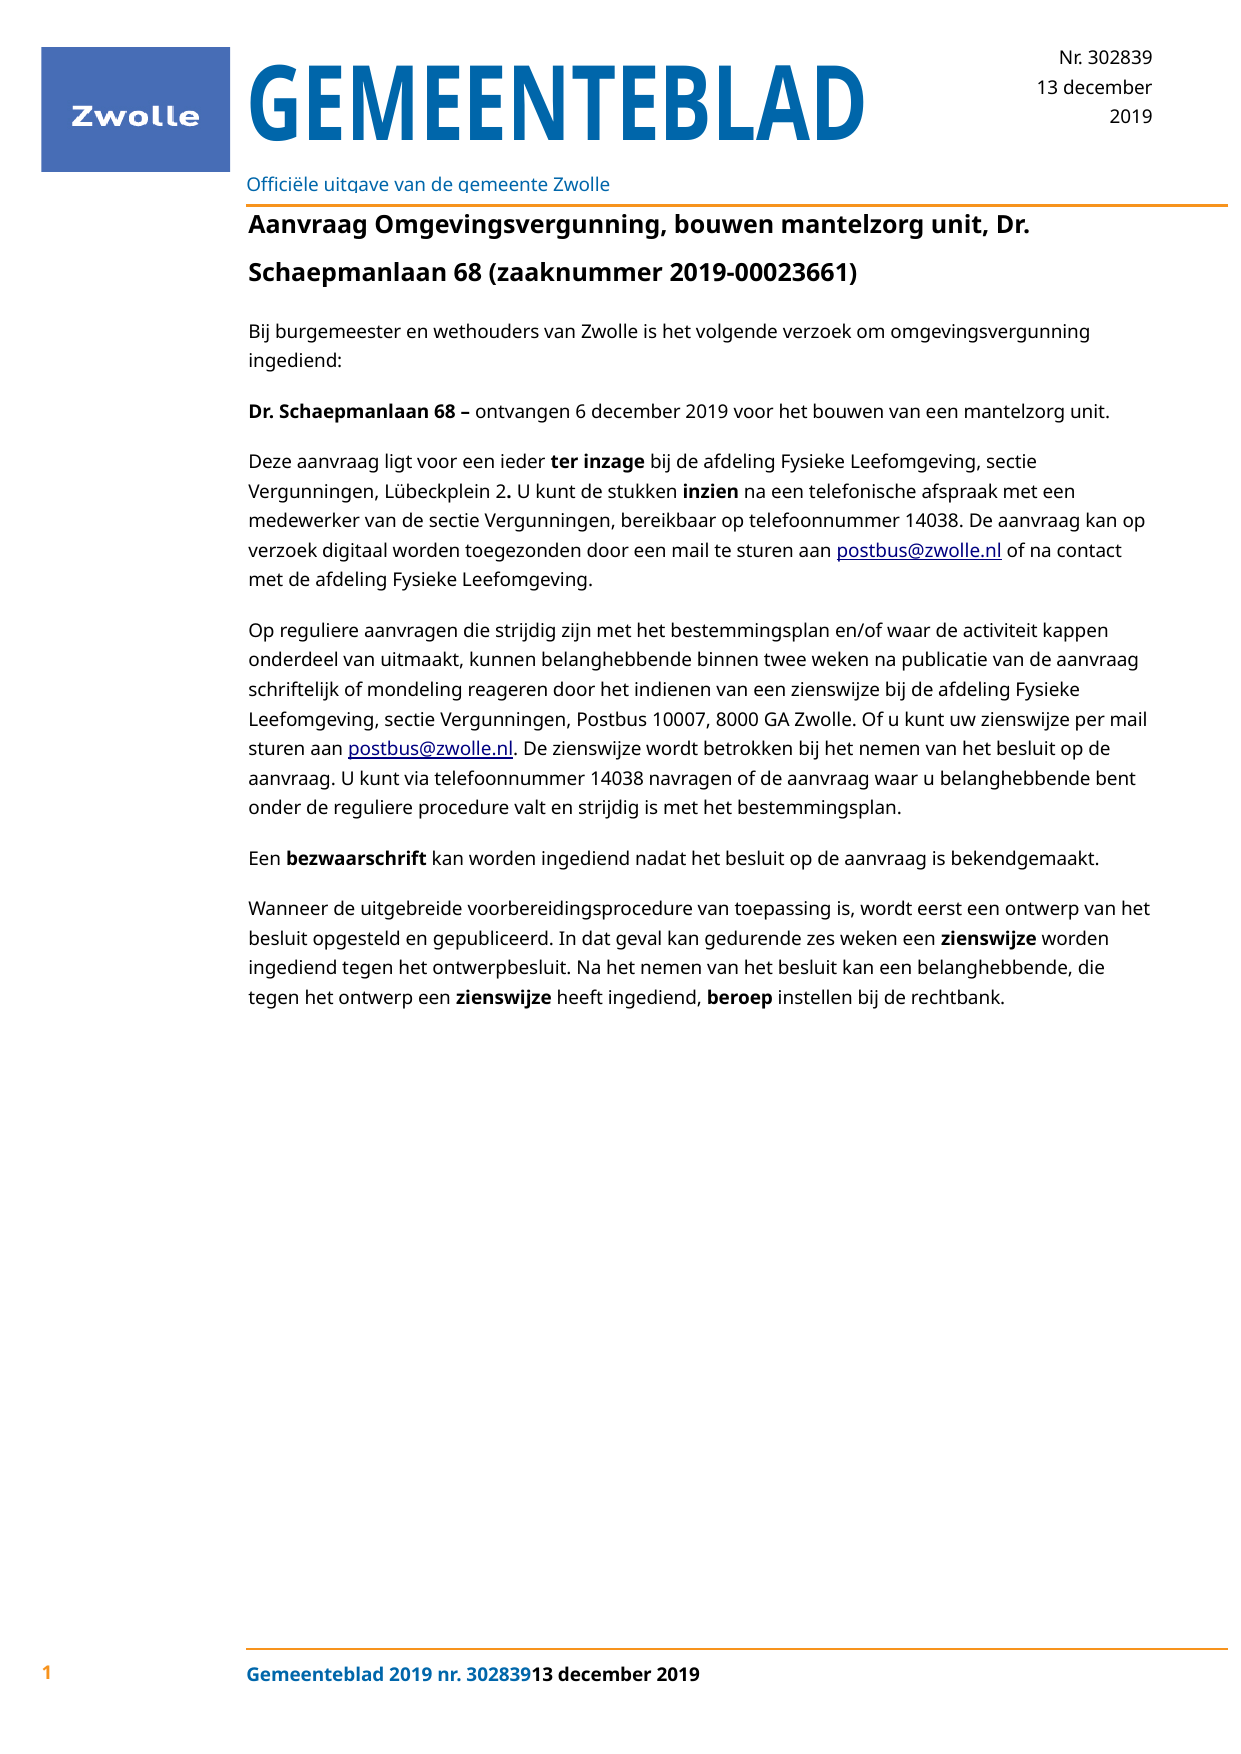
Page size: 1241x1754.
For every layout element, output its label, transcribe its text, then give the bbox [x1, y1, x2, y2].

text Een bezwaarschrift kan worden ingediend nadat het besluit op de aanvraag is bekendgemaakt. [248, 845, 1152, 871]
text Op reguliere aanvragen die strijdig zijn met het bestemmingsplan en/of waar de activiteit kappen onderdeel van uitmaakt, kunnen belanghebbende binnen twee weken na publicatie van de aanvraag schriftelijk of mondeling reageren door het indienen van een zienswijze bij de afdeling Fysieke Leefomgeving, sectie Vergunningen, Postbus 10007, 8000 GA Zwolle. Of u kunt uw zienswijze per mail sturen aan postbus@zwolle.nl. De zienswijze wordt betrokken bij het nemen van het besluit op de aanvraag. U kunt via telefoonnummer 14038 navragen of de aanvraag waar u belanghebbende bent onder de reguliere procedure valt en strijdig is met het bestemmingsplan. [248, 617, 1152, 820]
picture [41, 47, 231, 172]
text Wanneer de uitgebreide voorbereidingsprocedure van toepassing is, wordt eerst een ontwerp van het besluit opgesteld en gepubliceerd. In dat geval kan gedurende zes weken een zienswijze worden ingediend tegen het ontwerpbesluit. Na het nemen van het besluit kan een belanghebbende, die tegen het ontwerp een zienswijze heeft ingediend, beroep instellen bij de rechtbank. [248, 895, 1152, 1010]
text Aanvraag Omgevingsvergunning, bouwen mantelzorg unit, Dr. Schaepmanlaan 68 (zaaknummer 2019-00023661) [248, 207, 1152, 288]
text Dr. Schaepmanlaan 68 – ontvangen 6 december 2019 voor het bouwen van een mantelzorg unit. [248, 398, 1152, 424]
text Bij burgemeester en wethouders van Zwolle is het volgende verzoek om omgevingsvergunning ingediend: [248, 318, 1152, 373]
text Deze aanvraag ligt voor een ieder ter inzage bij de afdeling Fysieke Leefomgeving, sectie Vergunningen, Lübeckplein 2. U kunt de stukken inzien na een telefonische afspraak met een medewerker van de sectie Vergunningen, bereikbaar op telefoonnummer 14038. De aanvraag kan op verzoek digitaal worden toegezonden door een mail te sturen aan postbus@zwolle.nl of na contact met de afdeling Fysieke Leefomgeving. [248, 448, 1152, 592]
